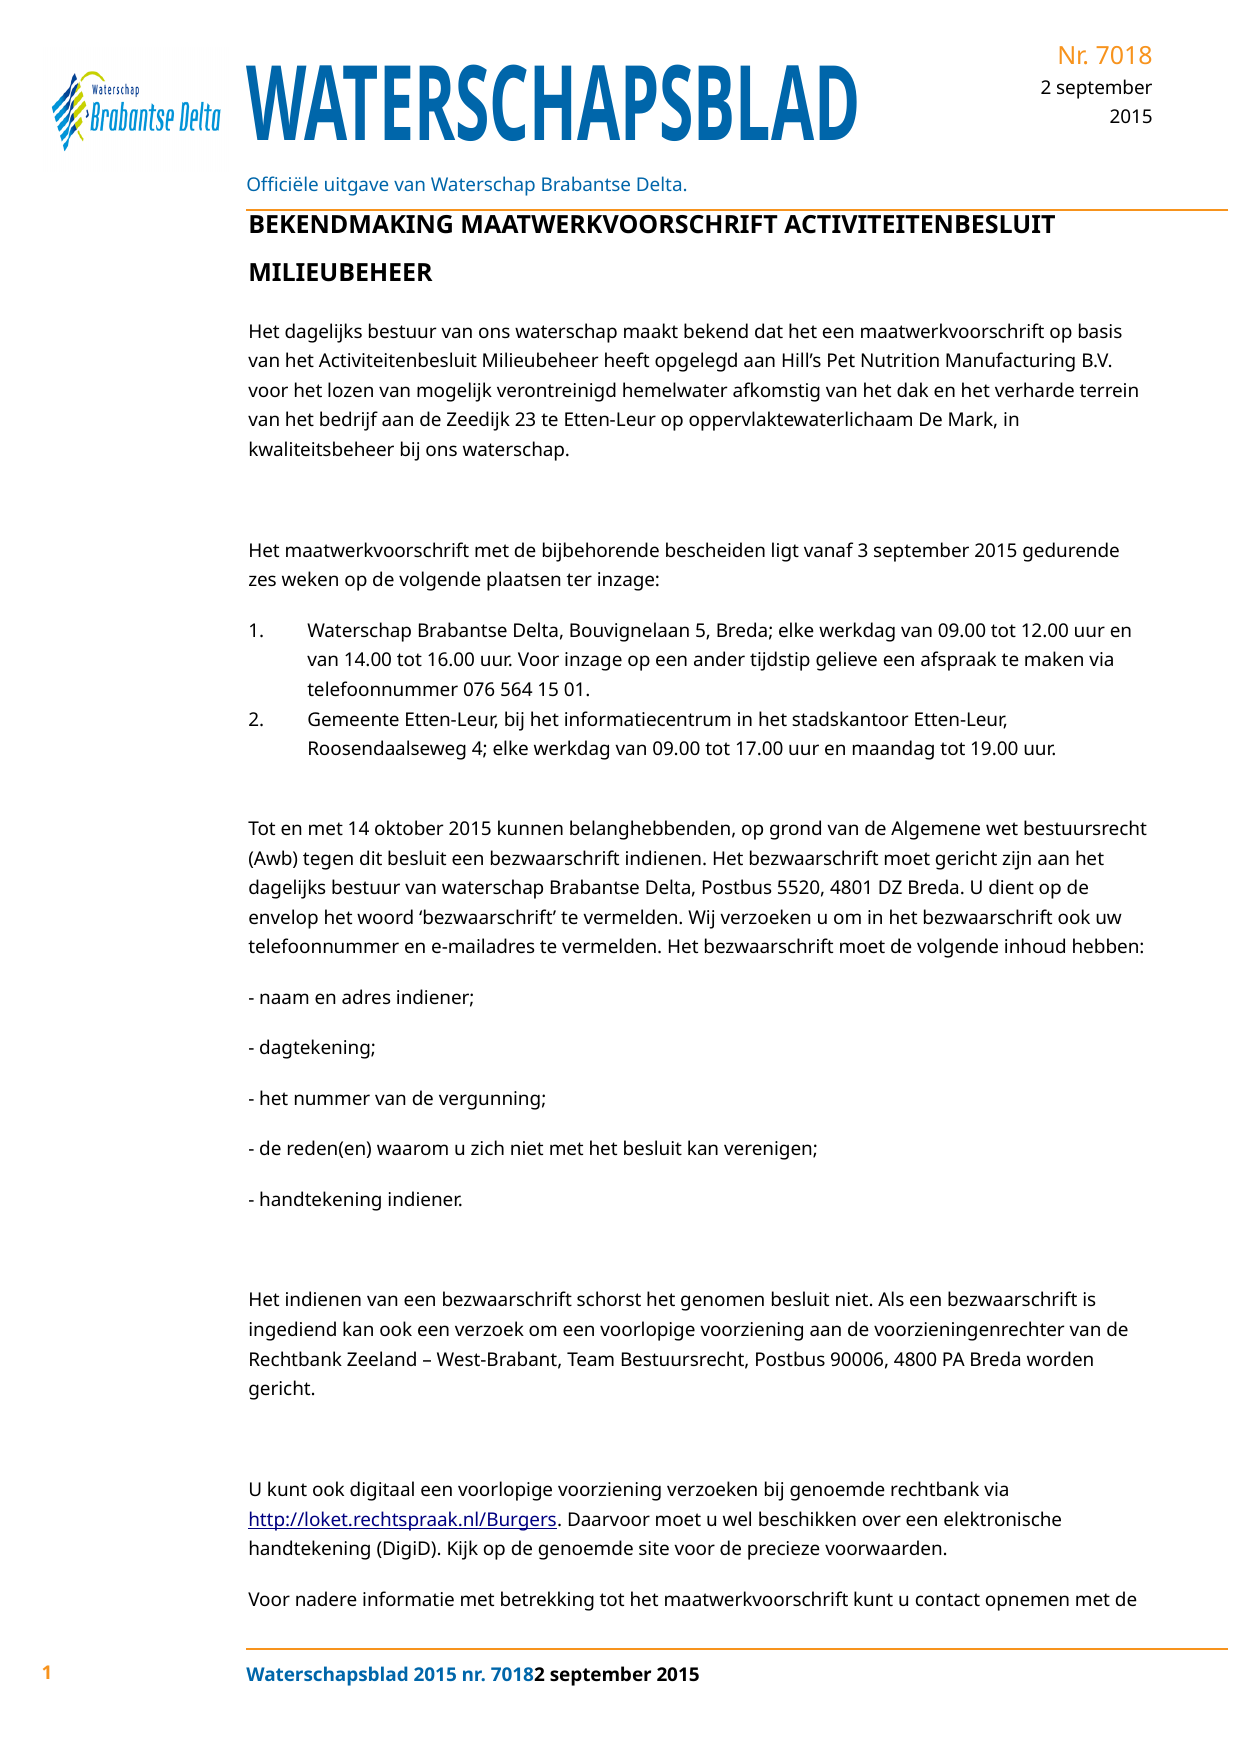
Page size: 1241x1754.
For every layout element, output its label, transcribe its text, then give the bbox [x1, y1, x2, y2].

text - het nummer van de vergunning; [248, 1085, 1152, 1111]
text Het maatwerkvoorschrift met de bijbehorende bescheiden ligt vanaf 3 september 2015 gedurende zes weken op de volgende plaatsen ter inzage: [248, 537, 1152, 592]
picture [41, 47, 231, 172]
text Het indienen van een bezwaarschrift schorst het genomen besluit niet. Als een bezwaarschrift is ingediend kan ook een verzoek om een voorlopige voorziening aan de voorzieningenrechter van de Rechtbank Zeeland – West-Brabant, Team Bestuursrecht, Postbus 90006, 4800 PA Breda worden gericht. [248, 1287, 1152, 1401]
list Gemeente Etten-Leur, bij het informatiecentrum in het stadskantoor Etten-Leur, Roosendaalseweg 4; elke werkdag van 09.00 tot 17.00 uur en maandag tot 19.00 uur. [248, 706, 1152, 761]
text - de reden(en) waarom u zich niet met het besluit kan verenigen; [248, 1135, 1152, 1161]
list Waterschap Brabantse Delta, Bouvignelaan 5, Breda; elke werkdag van 09.00 tot 12.00 uur en van 14.00 tot 16.00 uur. Voor inzage op een ander tijdstip gelieve een afspraak te maken via telefoonnummer 076 564 15 01. [248, 617, 1152, 702]
text - handtekening indiener. [248, 1186, 1152, 1212]
text U kunt ook digitaal een voorlopige voorziening verzoeken bij genoemde rechtbank via http://loket.rechtspraak.nl/Burgers. Daarvoor moet u wel beschikken over een elektronische handtekening (DigiD). Kijk op de genoemde site voor de precieze voorwaarden. [248, 1476, 1152, 1561]
text Voor nadere informatie met betrekking tot het maatwerkvoorschrift kunt u contact opnemen met de [248, 1586, 1152, 1612]
text Het dagelijks bestuur van ons waterschap maakt bekend dat het een maatwerkvoorschrift op basis van het Activiteitenbesluit Milieubeheer heeft opgelegd aan Hill’s Pet Nutrition Manufacturing B.V. voor het lozen van mogelijk verontreinigd hemelwater afkomstig van het dak en het verharde terrein van het bedrijf aan de Zeedijk 23 te Etten-Leur op oppervlaktewaterlichaam De Mark, in kwaliteitsbeheer bij ons waterschap. [248, 318, 1152, 462]
text - naam en adres indiener; [248, 984, 1152, 1010]
text BEKENDMAKING MAATWERKVOORSCHRIFT ACTIVITEITENBESLUIT MILIEUBEHEER [248, 211, 1152, 288]
text - dagtekening; [248, 1034, 1152, 1060]
text Tot en met 14 oktober 2015 kunnen belanghebbenden, op grond van de Algemene wet bestuursrecht (Awb) tegen dit besluit een bezwaarschrift indienen. Het bezwaarschrift moet gericht zijn aan het dagelijks bestuur van waterschap Brabantse Delta, Postbus 5520, 4801 DZ Breda. U dient op de envelop het woord ‘bezwaarschrift’ te vermelden. Wij verzoeken u om in het bezwaarschrift ook uw telefoonnummer en e‑mailadres te vermelden. Het bezwaarschrift moet de volgende inhoud hebben: [248, 815, 1152, 959]
